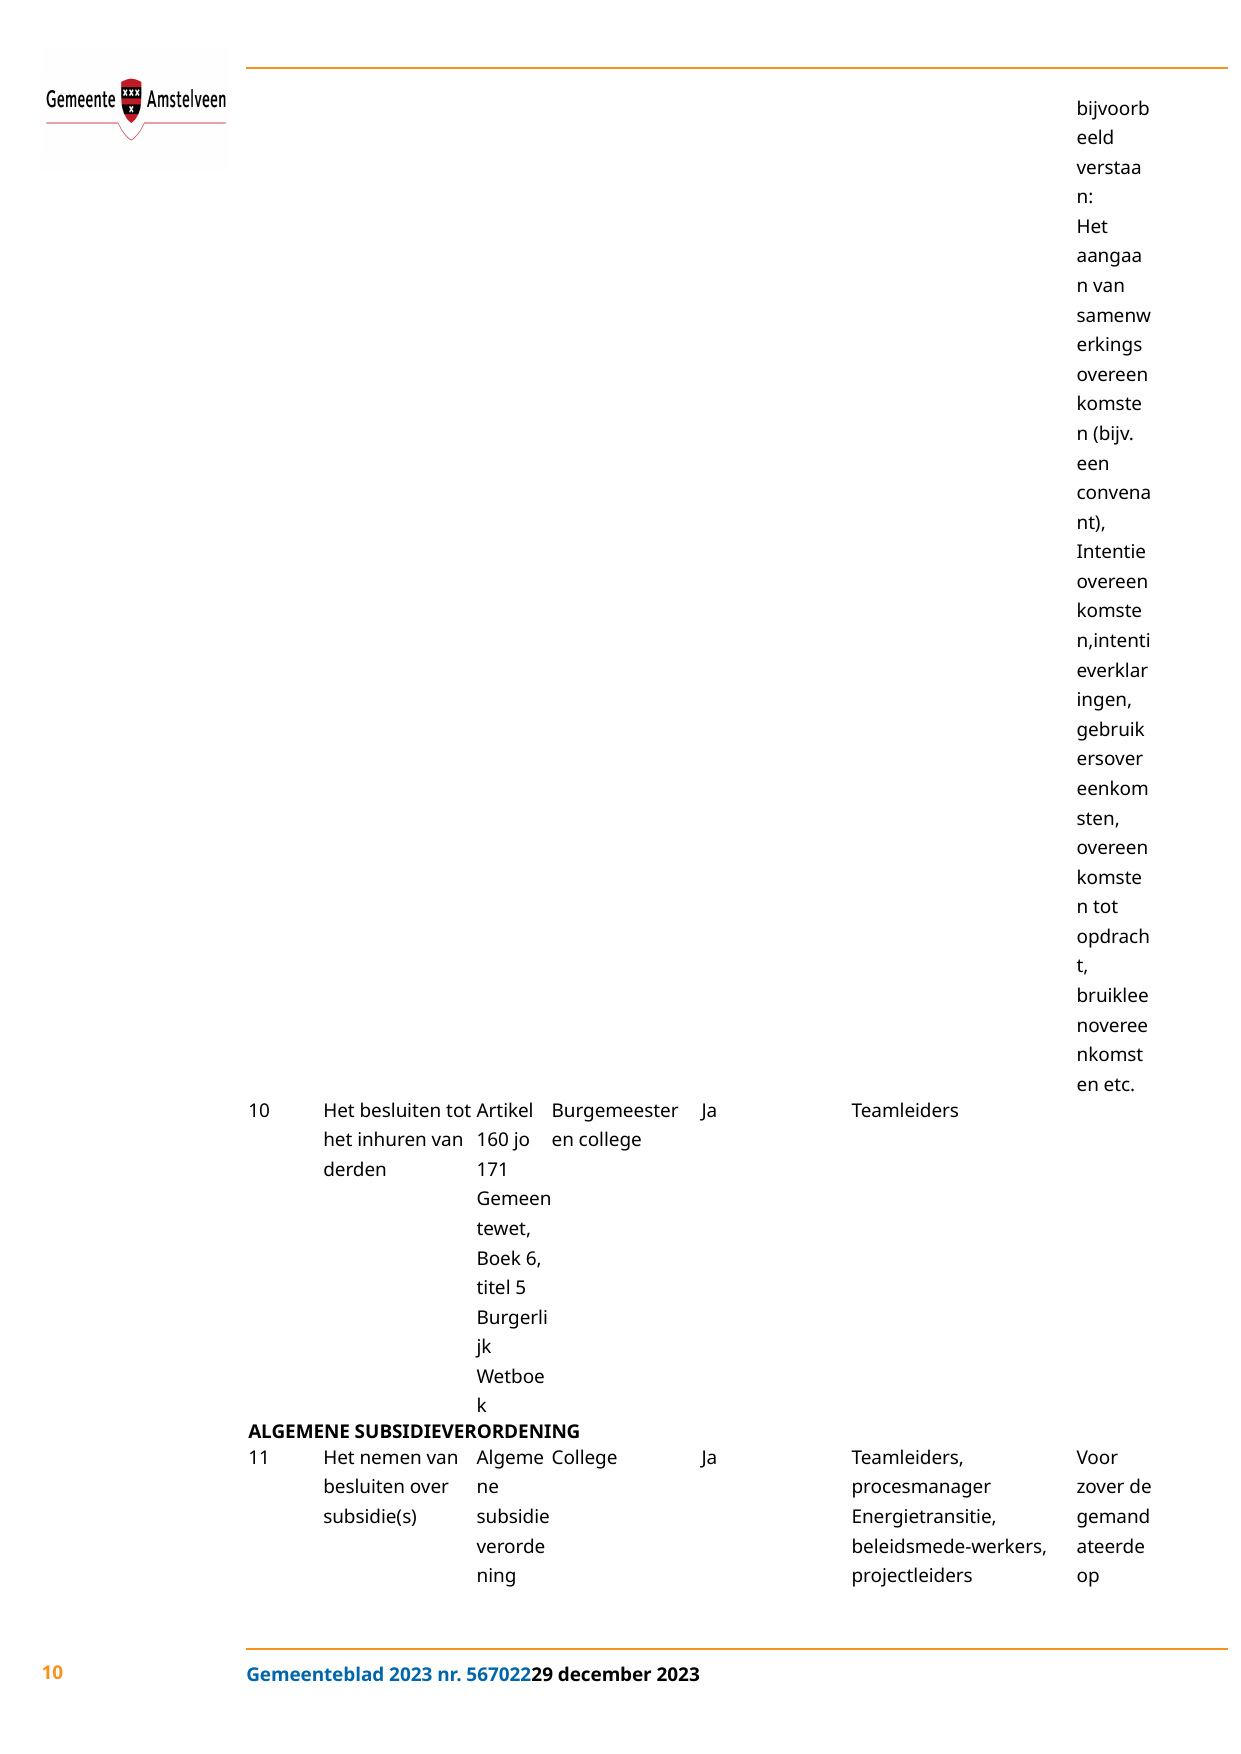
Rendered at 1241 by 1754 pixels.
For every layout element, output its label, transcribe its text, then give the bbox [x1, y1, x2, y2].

table_cell Ja [701, 1444, 851, 1588]
table_cell bijvoorbeeld verstaan: Het aangaan van samenwerkingsovereenkomsten (bijv. een convenant), Intentieovereenkomsten,intentieverklaringen, gebruikersovereenkomsten, overeenkomsten tot opdracht, bruikleenovereenkomsten etc. [1076, 95, 1152, 1097]
table_cell 11 [248, 1444, 323, 1588]
table_cell [476, 95, 551, 1097]
table_cell [323, 95, 476, 1097]
table_cell College [551, 1444, 701, 1588]
table_cell Voor zover de gemandateerde op [1076, 1444, 1152, 1588]
table_cell ALGEMENE SUBSIDIEVERORDENING [248, 1418, 1152, 1444]
table_cell [701, 95, 851, 1097]
table_cell [1076, 1097, 1152, 1418]
table_cell Artikel 160 jo 171 Gemeentewet, Boek 6, titel 5 Burgerlijk Wetboek [476, 1097, 551, 1418]
table_cell Teamleiders [851, 1097, 1076, 1418]
table_cell Ja [701, 1097, 851, 1418]
table_cell Algemene subsidieverordening [476, 1444, 551, 1588]
table_cell Het besluiten tot het inhuren van derden [323, 1097, 476, 1418]
table_cell Teamleiders, procesmanager Energietransitie, beleidsmede-werkers, projectleiders [851, 1444, 1076, 1588]
table_cell Burgemeester en college [551, 1097, 701, 1418]
table_cell [851, 95, 1076, 1097]
picture [41, 47, 231, 172]
table_cell Het nemen van besluiten over subsidie(s) [323, 1444, 476, 1588]
table_cell [551, 95, 701, 1097]
table_cell [248, 95, 323, 1097]
table_cell 10 [248, 1097, 323, 1418]
